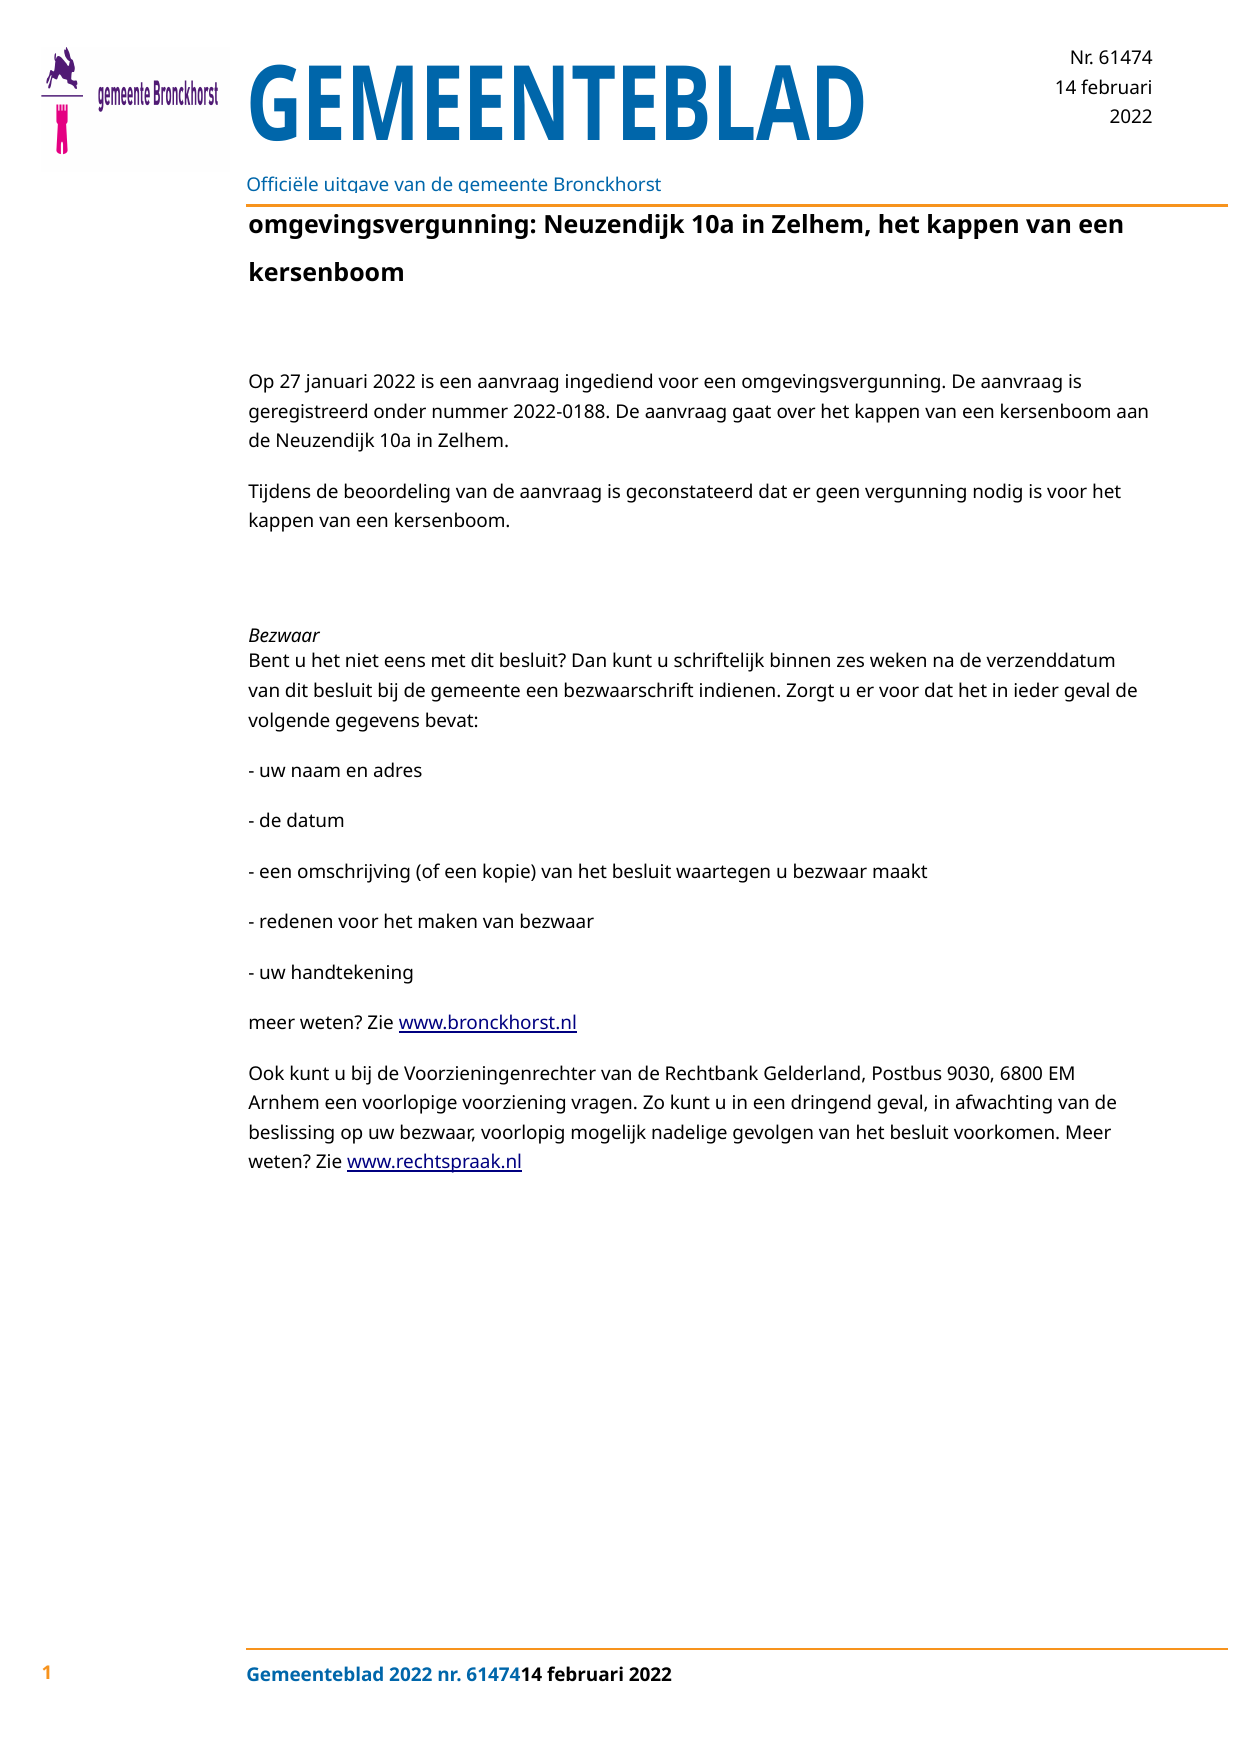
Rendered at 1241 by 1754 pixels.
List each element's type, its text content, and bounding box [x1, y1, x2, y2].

text - redenen voor het maken van bezwaar [248, 908, 1152, 934]
text Op 27 januari 2022 is een aanvraag ingediend voor een omgevingsvergunning. De aanvraag is geregistreerd onder nummer 2022-0188. De aanvraag gaat over het kappen van een kersenboom aan de Neuzendijk 10a in Zelhem. [248, 368, 1152, 453]
text - uw naam en adres [248, 757, 1152, 783]
text omgevingsvergunning: Neuzendijk 10a in Zelhem, het kappen van een kersenboom [248, 207, 1152, 288]
text - de datum [248, 808, 1152, 833]
text Bent u het niet eens met dit besluit? Dan kunt u schriftelijk binnen zes weken na de verzenddatum van dit besluit bij de gemeente een bezwaarschrift indienen. Zorgt u er voor dat het in ieder geval de volgende gegevens bevat: [248, 648, 1152, 732]
text Ook kunt u bij de Voorzieningenrechter van de Rechtbank Gelderland, Postbus 9030, 6800 EM Arnhem een voorlopige voorziening vragen. Zo kunt u in een dringend geval, in afwachting van de beslissing op uw bezwaar, voorlopig mogelijk nadelige gevolgen van het besluit voorkomen. Meer weten? Zie www.rechtspraak.nl [248, 1060, 1152, 1174]
text - uw handtekening [248, 959, 1152, 984]
text meer weten? Zie www.bronckhorst.nl [248, 1009, 1152, 1035]
text - een omschrijving (of een kopie) van het besluit waartegen u bezwaar maakt [248, 858, 1152, 884]
text Bezwaar [248, 622, 1152, 648]
picture [41, 47, 231, 172]
text Tijdens de beoordeling van de aanvraag is geconstateerd dat er geen vergunning nodig is voor het kappen van een kersenboom. [248, 478, 1152, 533]
